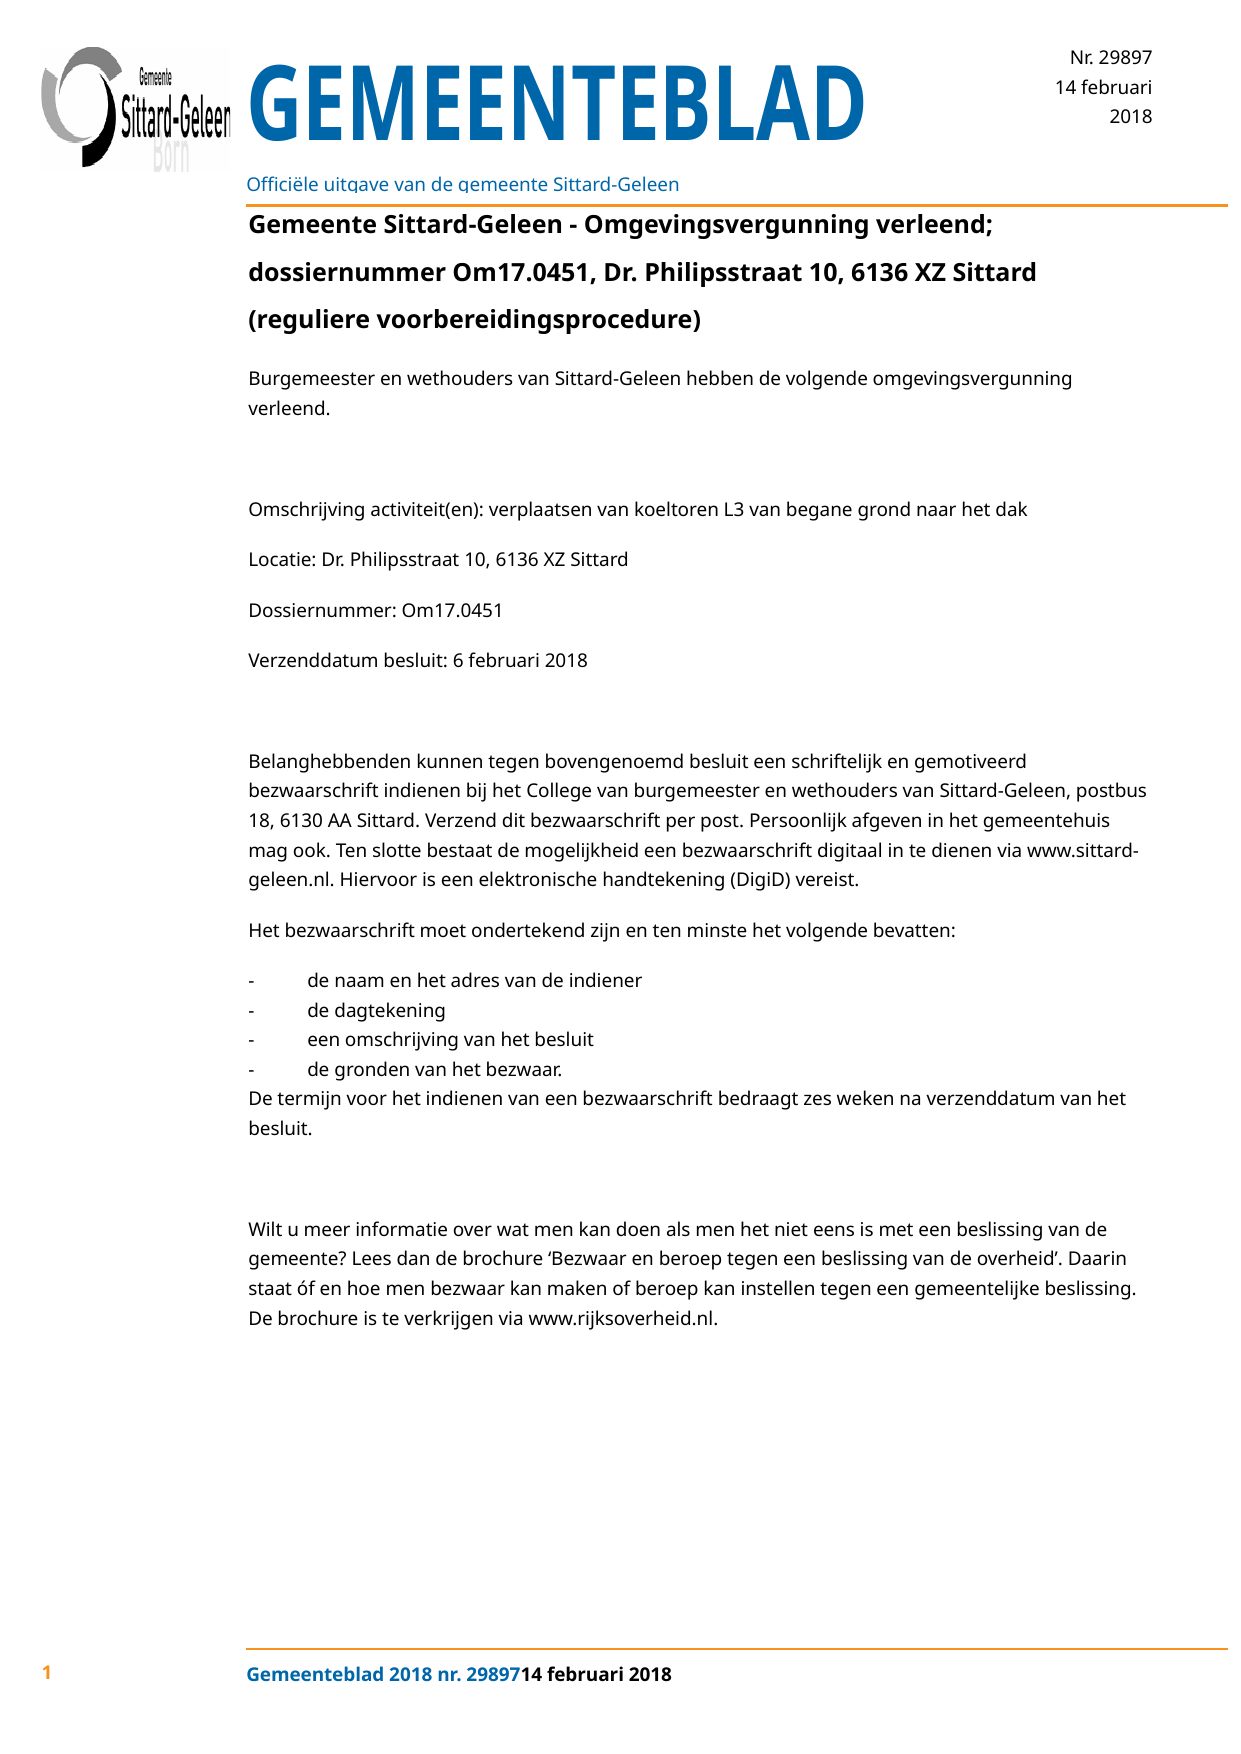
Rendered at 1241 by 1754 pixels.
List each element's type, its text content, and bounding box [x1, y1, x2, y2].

list de gronden van het bezwaar. [248, 1056, 1152, 1082]
picture [41, 47, 231, 172]
list de dagtekening [248, 997, 1152, 1022]
text Belanghebbenden kunnen tegen bovengenoemd besluit een schriftelijk en gemotiveerd bezwaarschrift indienen bij het College van burgemeester en wethouders van Sittard-Geleen, postbus 18, 6130 AA Sittard. Verzend dit bezwaarschrift per post. Persoonlijk afgeven in het gemeentehuis mag ook. Ten slotte bestaat de mogelijkheid een bezwaarschrift digitaal in te dienen via www.sittard-geleen.nl. Hiervoor is een elektronische handtekening (DigiD) vereist. [248, 748, 1152, 892]
text Locatie: Dr. Philipsstraat 10, 6136 XZ Sittard [248, 546, 1152, 572]
list de naam en het adres van de indiener [248, 967, 1152, 993]
text Wilt u meer informatie over wat men kan doen als men het niet eens is met een beslissing van de gemeente? Lees dan de brochure ‘Bezwaar en beroep tegen een beslissing van de overheid’. Daarin staat óf en hoe men bezwaar kan maken of beroep kan instellen tegen een gemeentelijke beslissing. De brochure is te verkrijgen via www.rijksoverheid.nl. [248, 1216, 1152, 1330]
text Omschrijving activiteit(en): verplaatsen van koeltoren L3 van begane grond naar het dak [248, 496, 1152, 522]
text De termijn voor het indienen van een bezwaarschrift bedraagt zes weken na verzenddatum van het besluit. [248, 1086, 1152, 1141]
text Burgemeester en wethouders van Sittard-Geleen hebben de volgende omgevingsvergunning verleend. [248, 366, 1152, 421]
list een omschrijving van het besluit [248, 1026, 1152, 1052]
text Verzenddatum besluit: 6 februari 2018 [248, 647, 1152, 673]
text Gemeente Sittard-Geleen - Omgevingsvergunning verleend; dossiernummer Om17.0451, Dr. Philipsstraat 10, 6136 XZ Sittard (reguliere voorbereidingsprocedure) [248, 207, 1152, 336]
text Het bezwaarschrift moet ondertekend zijn en ten minste het volgende bevatten: [248, 917, 1152, 942]
text Dossiernummer: Om17.0451 [248, 597, 1152, 622]
